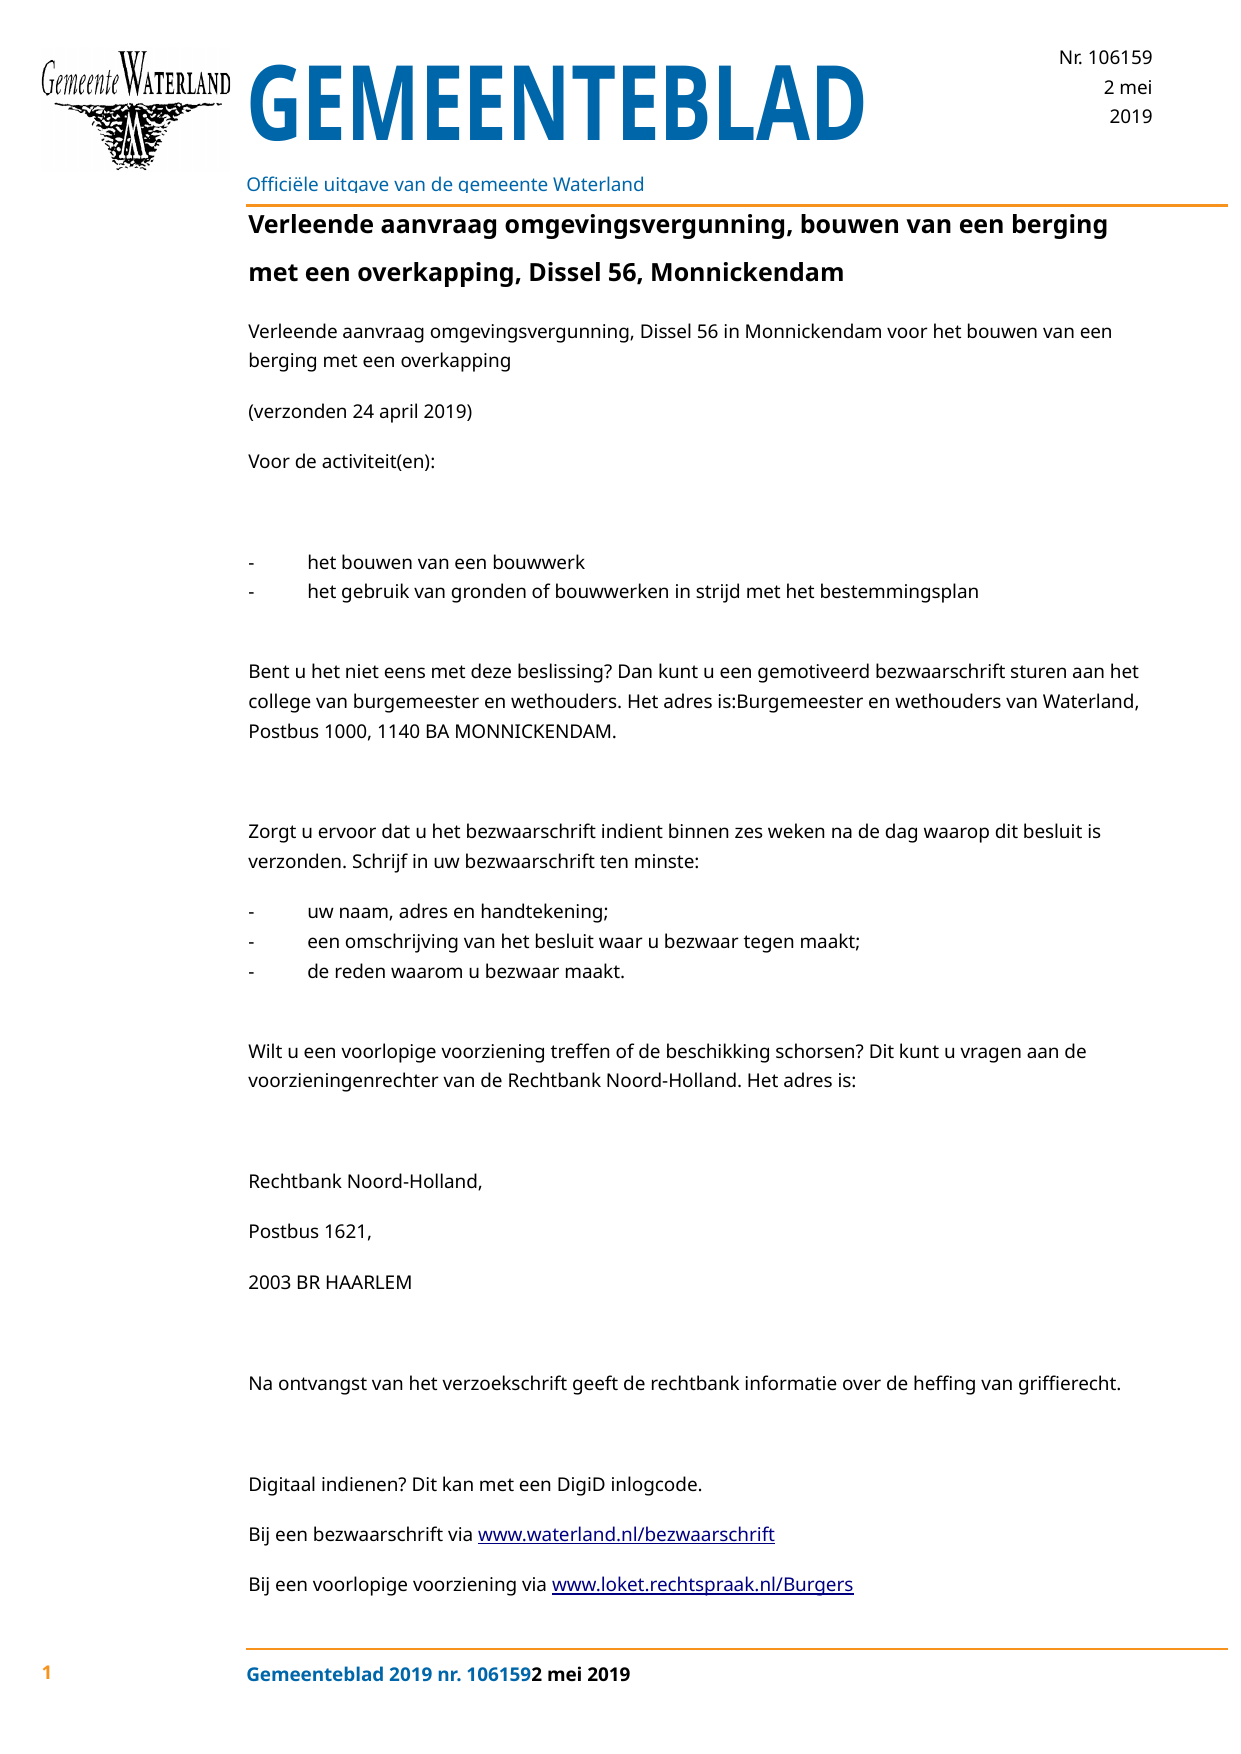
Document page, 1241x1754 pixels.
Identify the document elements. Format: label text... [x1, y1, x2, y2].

text Verleende aanvraag omgevingsvergunning, bouwen van een berging met een overkapping, Dissel 56, Monnickendam [248, 207, 1152, 288]
text Bij een voorlopige voorziening via www.loket.rechtspraak.nl/Burgers [248, 1572, 1152, 1597]
text Bij een bezwaarschrift via www.waterland.nl/bezwaarschrift [248, 1521, 1152, 1547]
text Bent u het niet eens met deze beslissing? Dan kunt u een gemotiveerd bezwaarschrift sturen aan het college van burgemeester en wethouders. Het adres is:Burgemeester en wethouders van Waterland, Postbus 1000, 1140 BA MONNICKENDAM. [248, 659, 1152, 744]
picture [41, 47, 231, 172]
list uw naam, adres en handtekening; [248, 899, 1152, 924]
text Na ontvangst van het verzoekschrift geeft de rechtbank informatie over de heffing van griffierecht. [248, 1370, 1152, 1396]
text 2003 BR HAARLEM [248, 1269, 1152, 1295]
text Wilt u een voorlopige voorziening treffen of de beschikking schorsen? Dit kunt u vragen aan de voorzieningenrechter van de Rechtbank Noord-Holland. Het adres is: [248, 1038, 1152, 1093]
list het gebruik van gronden of bouwwerken in strijd met het bestemmingsplan [248, 579, 1152, 604]
text Postbus 1621, [248, 1219, 1152, 1244]
text Zorgt u ervoor dat u het bezwaarschrift indient binnen zes weken na de dag waarop dit besluit is verzonden. Schrijf in uw bezwaarschrift ten minste: [248, 819, 1152, 874]
list een omschrijving van het besluit waar u bezwaar tegen maakt; [248, 928, 1152, 954]
text Verleende aanvraag omgevingsvergunning, Dissel 56 in Monnickendam voor het bouwen van een berging met een overkapping [248, 318, 1152, 373]
text Voor de activiteit(en): [248, 448, 1152, 474]
list de reden waarom u bezwaar maakt. [248, 958, 1152, 984]
list het bouwen van een bouwwerk [248, 549, 1152, 575]
text Rechtbank Noord-Holland, [248, 1168, 1152, 1194]
text Digitaal indienen? Dit kan met een DigiD inlogcode. [248, 1471, 1152, 1497]
text (verzonden 24 april 2019) [248, 398, 1152, 424]
